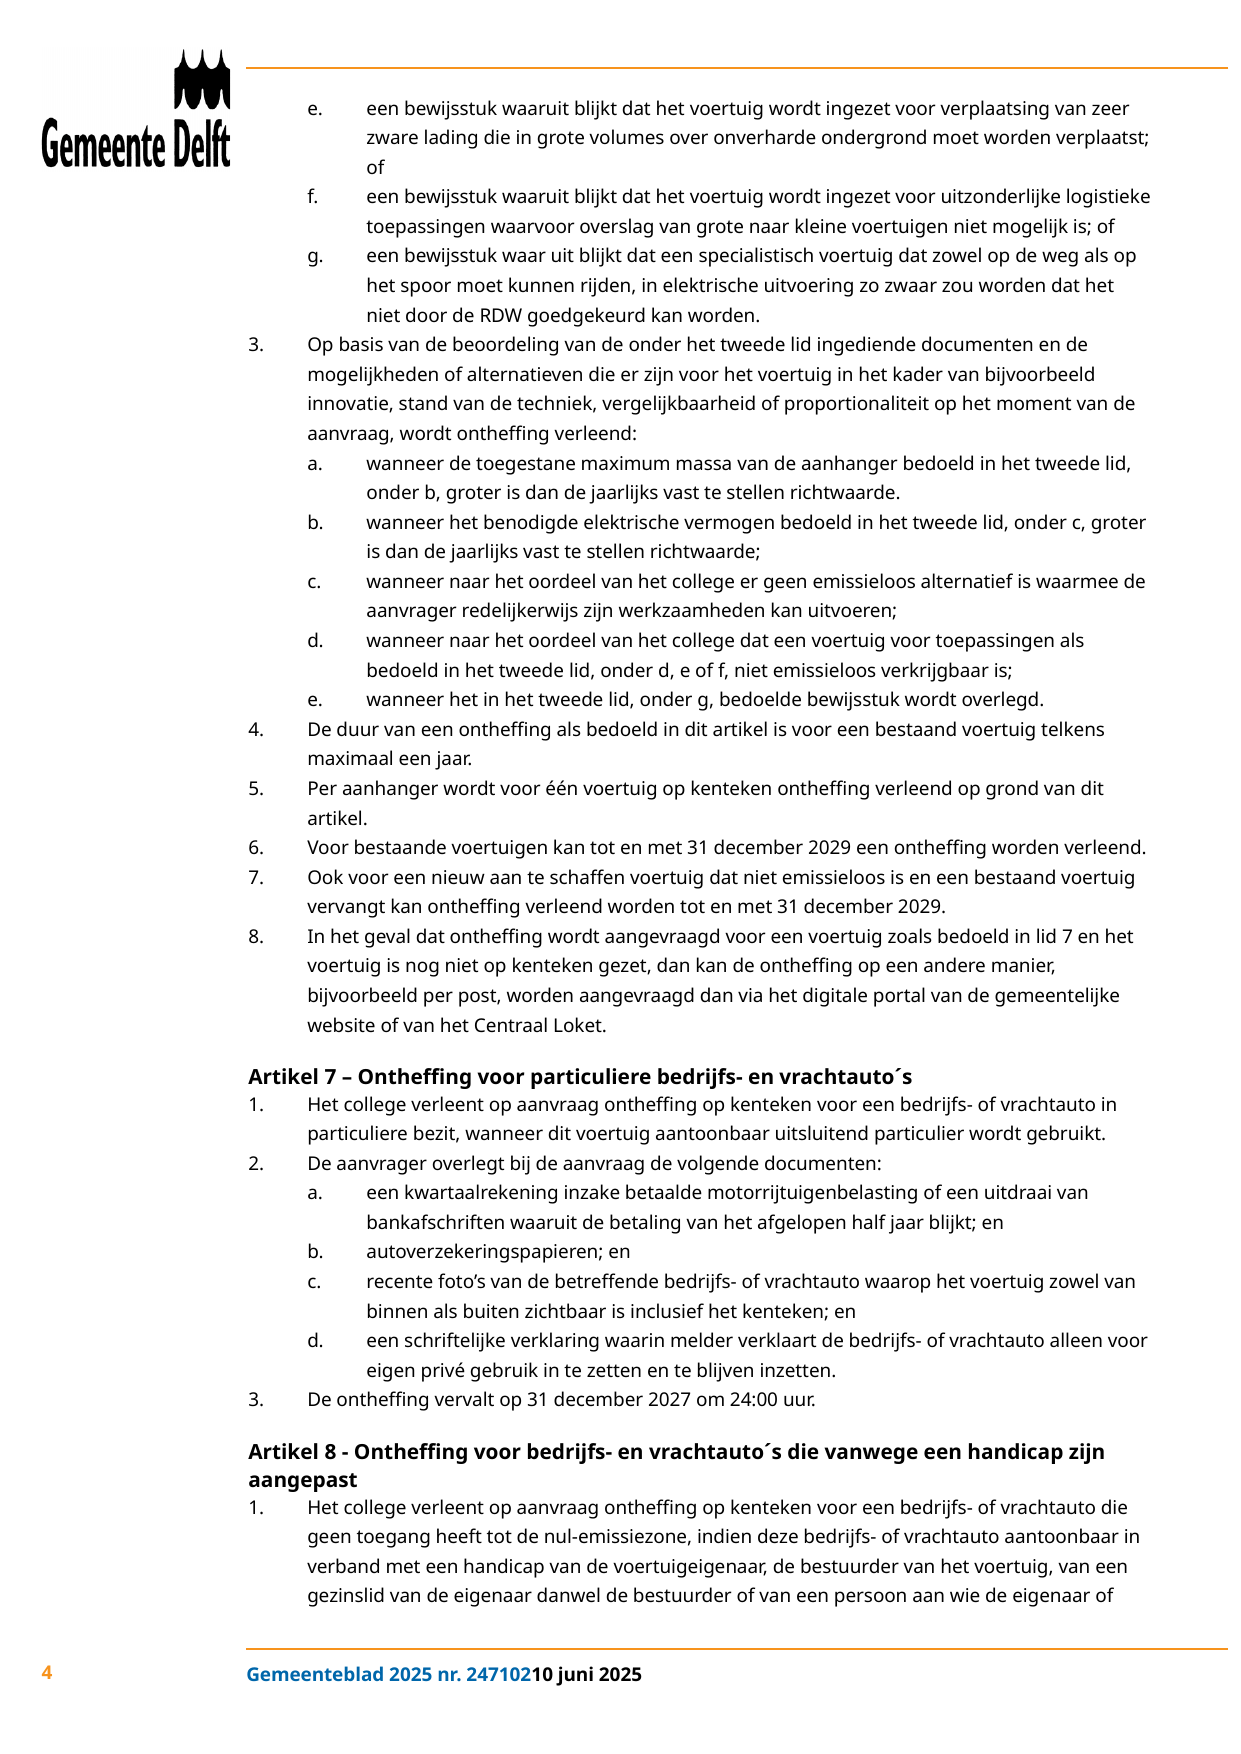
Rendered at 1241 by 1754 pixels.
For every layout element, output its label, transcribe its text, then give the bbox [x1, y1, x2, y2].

list Het college verleent op aanvraag ontheffing op kenteken voor een bedrijfs- of vrachtauto in particuliere bezit, wanneer dit voertuig aantoonbaar uitsluitend particulier wordt gebruikt. [248, 1091, 1152, 1146]
list De ontheffing vervalt op 31 december 2027 om 24:00 uur. [248, 1387, 1152, 1412]
text Artikel 8 - Ontheffing voor bedrijfs- en vrachtauto´s die vanwege een handicap zijn aangepast [248, 1437, 1152, 1494]
list een bewijsstuk waaruit blijkt dat het voertuig wordt ingezet voor verplaatsing van zeer zware lading die in grote volumes over onverharde ondergrond moet worden verplaatst; of [307, 95, 1152, 180]
picture [41, 47, 231, 172]
list autoverzekeringspapieren; en [307, 1239, 1152, 1264]
list wanneer de toegestane maximum massa van de aanhanger bedoeld in het tweede lid, onder b, groter is dan de jaarlijks vast te stellen richtwaarde. [307, 450, 1152, 505]
list De aanvrager overlegt bij de aanvraag de volgende documenten: [248, 1150, 1152, 1176]
list In het geval dat ontheffing wordt aangevraagd voor een voertuig zoals bedoeld in lid 7 en het voertuig is nog niet op kenteken gezet, dan kan de ontheffing op een andere manier, bijvoorbeeld per post, worden aangevraagd dan via het digitale portal van de gemeentelijke website of van het Centraal Loket. [248, 923, 1152, 1038]
list Ook voor een nieuw aan te schaffen voertuig dat niet emissieloos is en een bestaand voertuig vervangt kan ontheffing verleend worden tot en met 31 december 2029. [248, 864, 1152, 919]
list Het college verleent op aanvraag ontheffing op kenteken voor een bedrijfs- of vrachtauto die geen toegang heeft tot de nul-emissiezone, indien deze bedrijfs- of vrachtauto aantoonbaar in verband met een handicap van de voertuigeigenaar, de bestuurder van het voertuig, van een gezinslid van de eigenaar danwel de bestuurder of van een persoon aan wie de eigenaar of [248, 1494, 1152, 1608]
list een bewijsstuk waar uit blijkt dat een specialistisch voertuig dat zowel op de weg als op het spoor moet kunnen rijden, in elektrische uitvoering zo zwaar zou worden dat het niet door de RDW goedgekeurd kan worden. [307, 243, 1152, 328]
list Per aanhanger wordt voor één voertuig op kenteken ontheffing verleend op grond van dit artikel. [248, 775, 1152, 831]
list wanneer naar het oordeel van het college dat een voertuig voor toepassingen als bedoeld in het tweede lid, onder d, e of f, niet emissieloos verkrijgbaar is; [307, 627, 1152, 683]
list een kwartaalrekening inzake betaalde motorrijtuigenbelasting of een uitdraai van bankafschriften waaruit de betaling van het afgelopen half jaar blijkt; en [307, 1179, 1152, 1235]
list Op basis van de beoordeling van de onder het tweede lid ingediende documenten en de mogelijkheden of alternatieven die er zijn voor het voertuig in het kader van bijvoorbeeld innovatie, stand van de techniek, vergelijkbaarheid of proportionaliteit op het moment van de aanvraag, wordt ontheffing verleend: [248, 331, 1152, 446]
list recente foto’s van de betreffende bedrijfs- of vrachtauto waarop het voertuig zowel van binnen als buiten zichtbaar is inclusief het kenteken; en [307, 1268, 1152, 1323]
list een bewijsstuk waaruit blijkt dat het voertuig wordt ingezet voor uitzonderlijke logistieke toepassingen waarvoor overslag van grote naar kleine voertuigen niet mogelijk is; of [307, 183, 1152, 239]
list een schriftelijke verklaring waarin melder verklaart de bedrijfs- of vrachtauto alleen voor eigen privé gebruik in te zetten en te blijven inzetten. [307, 1327, 1152, 1383]
text Artikel 7 – Ontheffing voor particuliere bedrijfs- en vrachtauto´s [248, 1062, 1152, 1091]
list Voor bestaande voertuigen kan tot en met 31 december 2029 een ontheffing worden verleend. [248, 834, 1152, 860]
list De duur van een ontheffing als bedoeld in dit artikel is voor een bestaand voertuig telkens maximaal een jaar. [248, 716, 1152, 771]
list wanneer het in het tweede lid, onder g, bedoelde bewijsstuk wordt overlegd. [307, 686, 1152, 712]
list wanneer het benodigde elektrische vermogen bedoeld in het tweede lid, onder c, groter is dan de jaarlijks vast te stellen richtwaarde; [307, 509, 1152, 564]
list wanneer naar het oordeel van het college er geen emissieloos alternatief is waarmee de aanvrager redelijkerwijs zijn werkzaamheden kan uitvoeren; [307, 568, 1152, 623]
